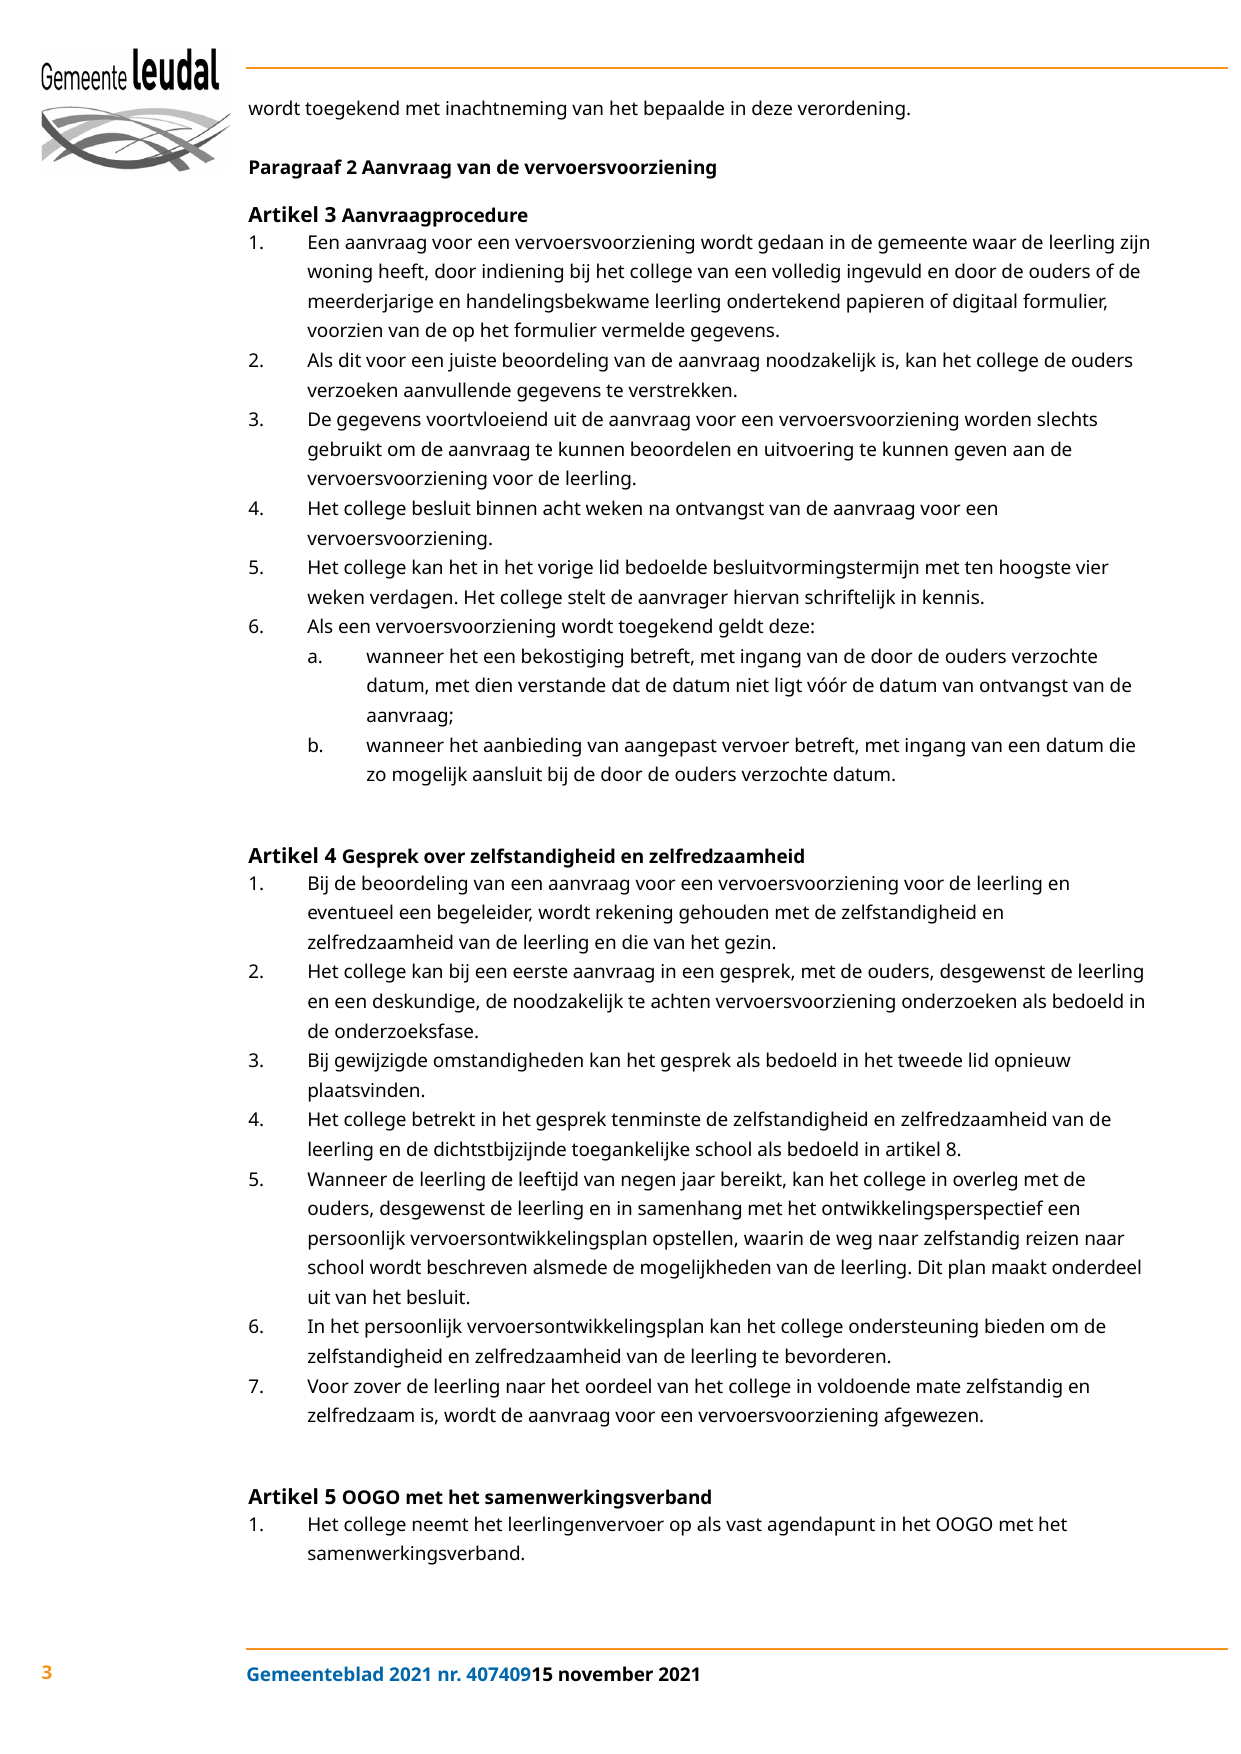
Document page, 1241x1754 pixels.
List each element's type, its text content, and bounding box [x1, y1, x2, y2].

list Een aanvraag voor een vervoersvoorziening wordt gedaan in de gemeente waar de leerling zijn woning heeft, door indiening bij het college van een volledig ingevuld en door de ouders of de meerderjarige en handelingsbekwame leerling ondertekend papieren of digitaal formulier, voorzien van de op het formulier vermelde gegevens. [248, 229, 1152, 343]
list Het college kan het in het vorige lid bedoelde besluitvormingstermijn met ten hoogste vier weken verdagen. Het college stelt de aanvrager hiervan schriftelijk in kennis. [248, 554, 1152, 610]
picture [41, 47, 231, 172]
list Voor zover de leerling naar het oordeel van het college in voldoende mate zelfstandig en zelfredzaam is, wordt de aanvraag voor een vervoersvoorziening afgewezen. [248, 1373, 1152, 1428]
list Bij gewijzigde omstandigheden kan het gesprek als bedoeld in het tweede lid opnieuw plaatsvinden. [248, 1047, 1152, 1103]
list wanneer het aanbieding van aangepast vervoer betreft, met ingang van een datum die zo mogelijk aansluit bij de door de ouders verzochte datum. [307, 732, 1152, 787]
list wanneer het een bekostiging betreft, met ingang van de door de ouders verzochte datum, met dien verstande dat de datum niet ligt vóór de datum van ontvangst van de aanvraag; [307, 643, 1152, 728]
list Wanneer de leerling de leeftijd van negen jaar bereikt, kan het college in overleg met de ouders, desgewenst de leerling en in samenhang met het ontwikkelingsperspectief een persoonlijk vervoersontwikkelingsplan opstellen, waarin de weg naar zelfstandig reizen naar school wordt beschreven alsmede de mogelijkheden van de leerling. Dit plan maakt onderdeel uit van het besluit. [248, 1166, 1152, 1310]
list Het college betrekt in het gesprek tenminste de zelfstandigheid en zelfredzaamheid van de leerling en de dichtstbijzijnde toegankelijke school als bedoeld in artikel 8. [248, 1107, 1152, 1162]
list Het college kan bij een eerste aanvraag in een gesprek, met de ouders, desgewenst de leerling en een deskundige, de noodzakelijk te achten vervoersvoorziening onderzoeken als bedoeld in de onderzoeksfase. [248, 959, 1152, 1043]
text Paragraaf 2 Aanvraag van de vervoersvoorziening [248, 154, 1152, 180]
list Het college besluit binnen acht weken na ontvangst van de aanvraag voor een vervoersvoorziening. [248, 495, 1152, 551]
text wordt toegekend met inachtneming van het bepaalde in deze verordening. [248, 95, 1152, 121]
text Artikel 5 OOGO met het samenwerkingsverband [248, 1482, 1152, 1511]
list De gegevens voortvloeiend uit de aanvraag voor een vervoersvoorziening worden slechts gebruikt om de aanvraag te kunnen beoordelen en uitvoering te kunnen geven aan de vervoersvoorziening voor de leerling. [248, 406, 1152, 491]
list Als een vervoersvoorziening wordt toegekend geldt deze: [248, 613, 1152, 639]
list Bij de beoordeling van een aanvraag voor een vervoersvoorziening voor de leerling en eventueel een begeleider, wordt rekening gehouden met de zelfstandigheid en zelfredzaamheid van de leerling en die van het gezin. [248, 870, 1152, 955]
list Als dit voor een juiste beoordeling van de aanvraag noodzakelijk is, kan het college de ouders verzoeken aanvullende gegevens te verstrekken. [248, 347, 1152, 403]
text Artikel 4 Gesprek over zelfstandigheid en zelfredzaamheid [248, 841, 1152, 870]
text Artikel 3 Aanvraagprocedure [248, 201, 1152, 229]
list Het college neemt het leerlingenvervoer op als vast agendapunt in het OOGO met het samenwerkingsverband. [248, 1511, 1152, 1566]
list In het persoonlijk vervoersontwikkelingsplan kan het college ondersteuning bieden om de zelfstandigheid en zelfredzaamheid van de leerling te bevorderen. [248, 1314, 1152, 1369]
